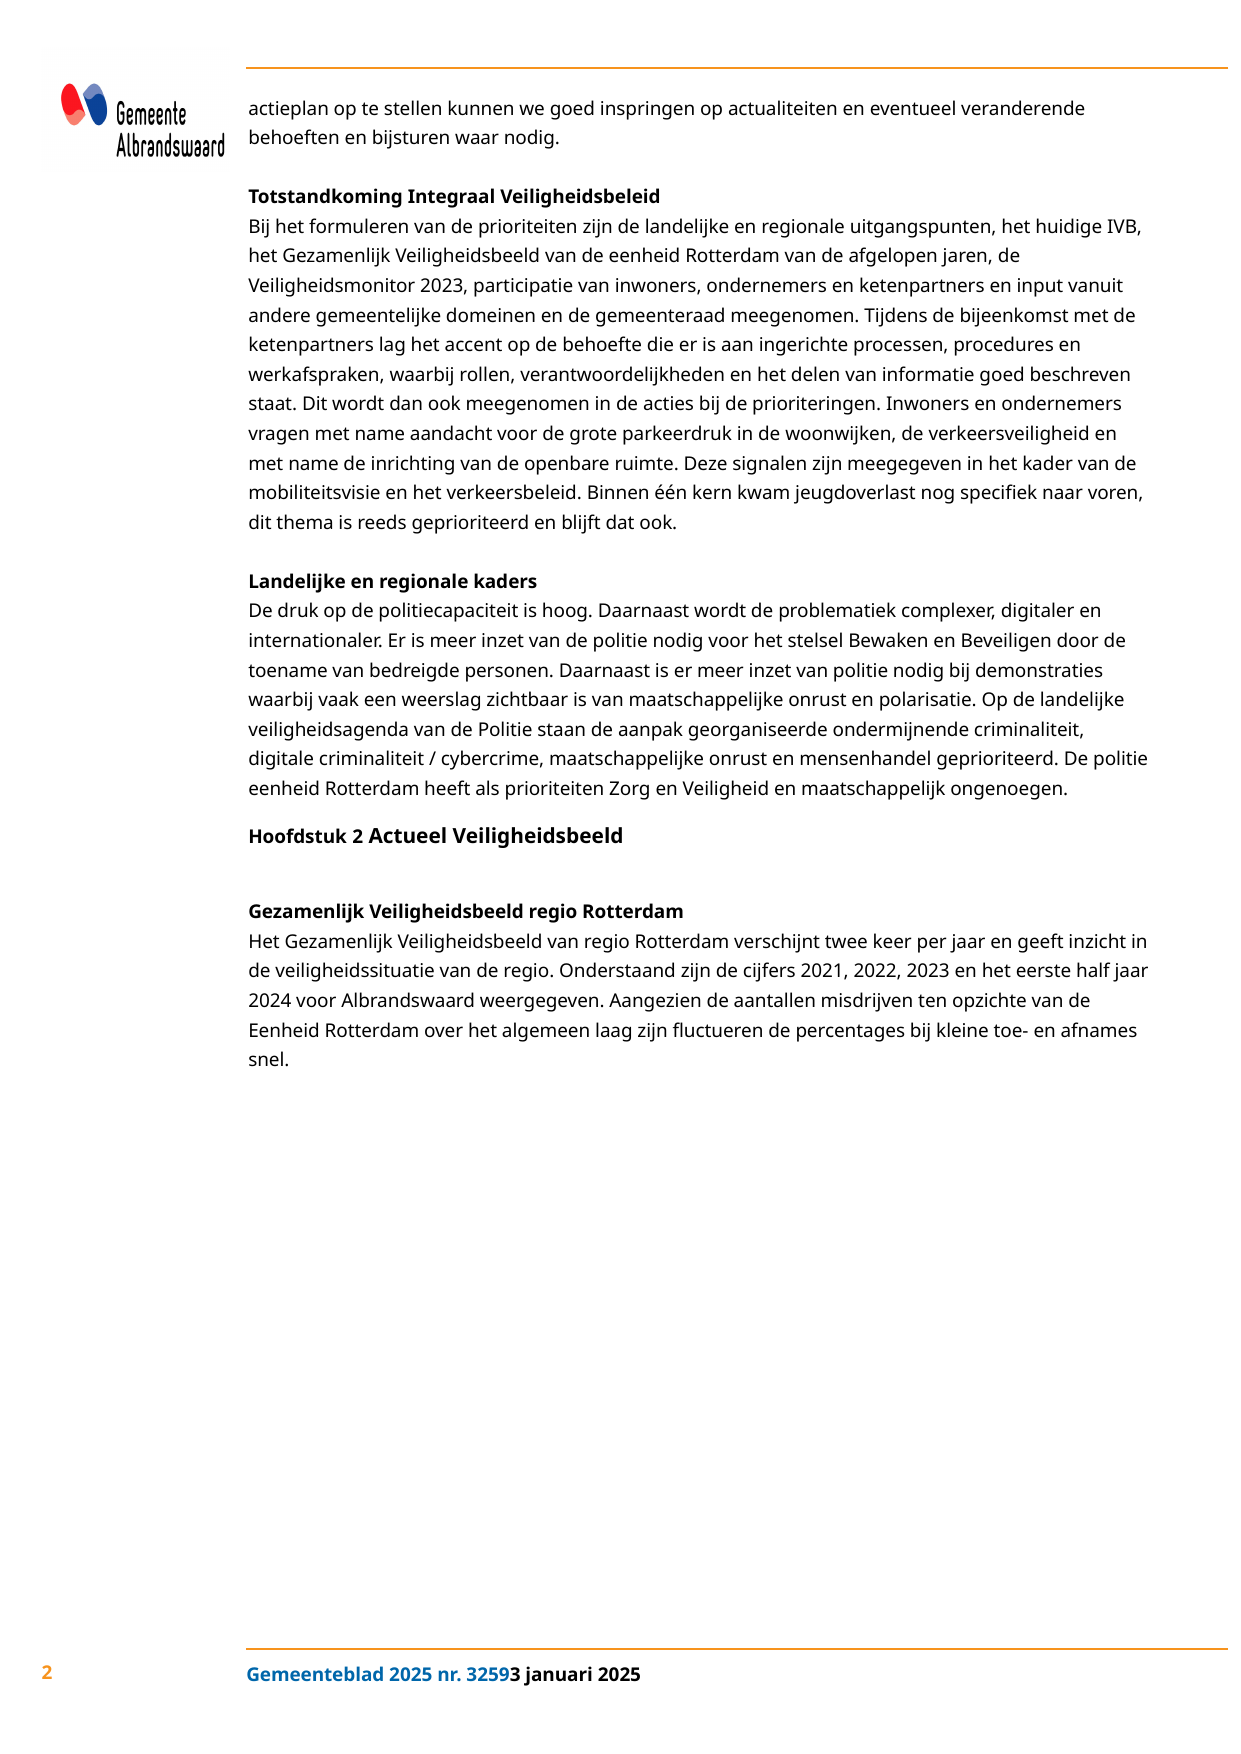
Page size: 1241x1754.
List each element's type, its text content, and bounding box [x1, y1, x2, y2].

text Hoofdstuk 2 Actueel Veiligheidsbeeld [248, 821, 1152, 849]
text Totstandkoming Integraal Veiligheidsbeleid [248, 183, 1152, 209]
text Bij het formuleren van de prioriteiten zijn de landelijke en regionale uitgangspunten, het huidige IVB, het Gezamenlijk Veiligheidsbeeld van de eenheid Rotterdam van de afgelopen jaren, de Veiligheidsmonitor 2023, participatie van inwoners, ondernemers en ketenpartners en input vanuit andere gemeentelijke domeinen en de gemeenteraad meegenomen. Tijdens de bijeenkomst met de ketenpartners lag het accent op de behoefte die er is aan ingerichte processen, procedures en werkafspraken, waarbij rollen, verantwoordelijkheden en het delen van informatie goed beschreven staat. Dit wordt dan ook meegenomen in de acties bij de prioriteringen. Inwoners en ondernemers vragen met name aandacht voor de grote parkeerdruk in de woonwijken, de verkeersveiligheid en met name de inrichting van de openbare ruimte. Deze signalen zijn meegegeven in het kader van de mobiliteitsvisie en het verkeersbeleid. Binnen één kern kwam jeugdoverlast nog specifiek naar voren, dit thema is reeds geprioriteerd en blijft dat ook. [248, 213, 1152, 535]
text Landelijke en regionale kaders [248, 568, 1152, 594]
picture [41, 47, 231, 172]
text Het Gezamenlijk Veiligheidsbeeld van regio Rotterdam verschijnt twee keer per jaar en geeft inzicht in de veiligheidssituatie van de regio. Onderstaand zijn de cijfers 2021, 2022, 2023 en het eerste half jaar 2024 voor Albrandswaard weergegeven. Aangezien de aantallen misdrijven ten opzichte van de Eenheid Rotterdam over het algemeen laag zijn fluctueren de percentages bij kleine toe- en afnames snel. [248, 928, 1152, 1072]
text Gezamenlijk Veiligheidsbeeld regio Rotterdam [248, 898, 1152, 924]
text De druk op de politiecapaciteit is hoog. Daarnaast wordt de problematiek complexer, digitaler en internationaler. Er is meer inzet van de politie nodig voor het stelsel Bewaken en Beveiligen door de toename van bedreigde personen. Daarnaast is er meer inzet van politie nodig bij demonstraties waarbij vaak een weerslag zichtbaar is van maatschappelijke onrust en polarisatie. Op de landelijke veiligheidsagenda van de Politie staan de aanpak georganiseerde ondermijnende criminaliteit, digitale criminaliteit / cybercrime, maatschappelijke onrust en mensenhandel geprioriteerd. De politie eenheid Rotterdam heeft als prioriteiten Zorg en Veiligheid en maatschappelijk ongenoegen. [248, 598, 1152, 801]
text actieplan op te stellen kunnen we goed inspringen op actualiteiten en eventueel veranderende behoeften en bijsturen waar nodig. [248, 95, 1152, 150]
